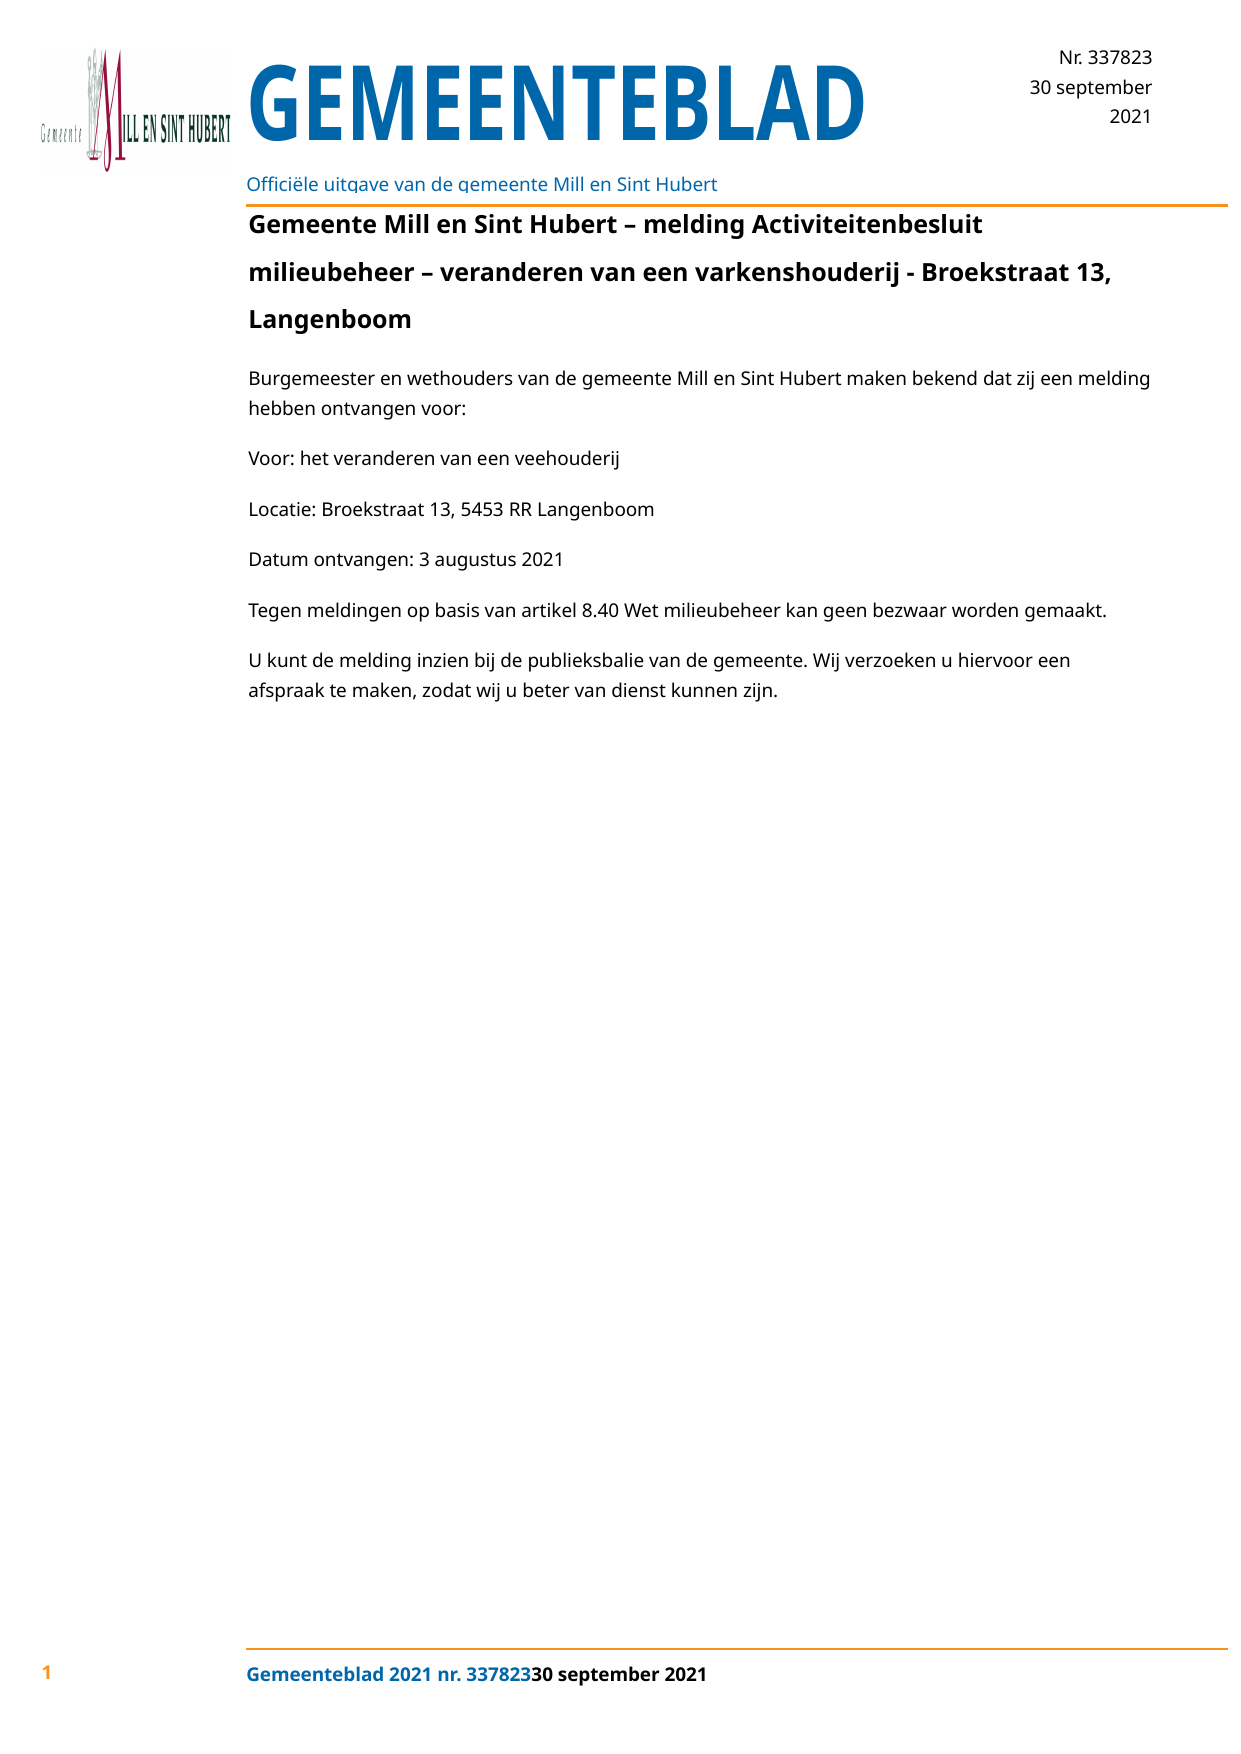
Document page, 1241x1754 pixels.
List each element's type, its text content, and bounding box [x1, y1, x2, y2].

picture [41, 47, 231, 172]
text Burgemeester en wethouders van de gemeente Mill en Sint Hubert maken bekend dat zij een melding hebben ontvangen voor: [248, 366, 1152, 421]
text Voor: het veranderen van een veehouderij [248, 446, 1152, 471]
text Locatie: Broekstraat 13, 5453 RR Langenboom [248, 496, 1152, 522]
text Datum ontvangen: 3 augustus 2021 [248, 546, 1152, 572]
text Gemeente Mill en Sint Hubert – melding Activiteitenbesluit milieubeheer – veranderen van een varkenshouderij - Broekstraat 13, Langenboom [248, 207, 1152, 336]
text U kunt de melding inzien bij de publieksbalie van de gemeente. Wij verzoeken u hiervoor een afspraak te maken, zodat wij u beter van dienst kunnen zijn. [248, 647, 1152, 702]
text Tegen meldingen op basis van artikel 8.40 Wet milieubeheer kan geen bezwaar worden gemaakt. [248, 597, 1152, 622]
